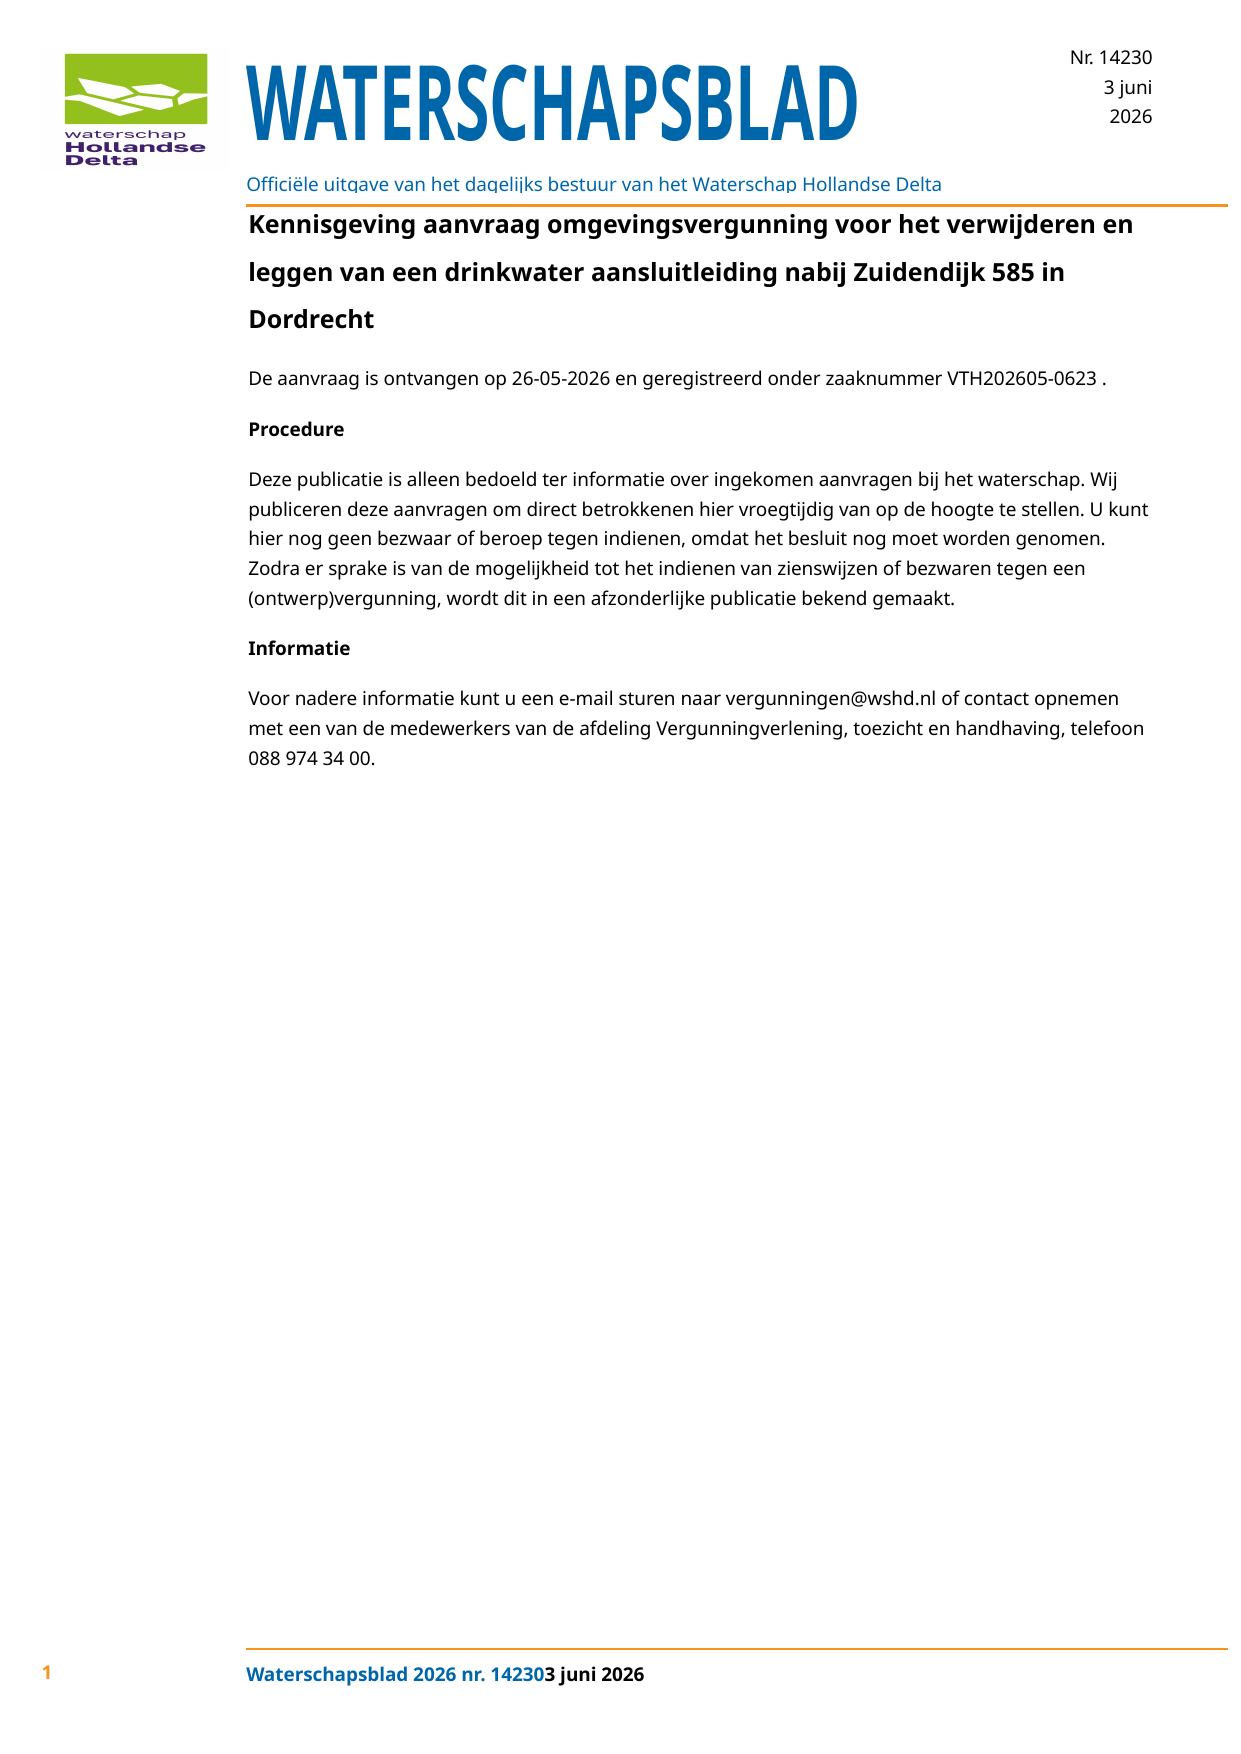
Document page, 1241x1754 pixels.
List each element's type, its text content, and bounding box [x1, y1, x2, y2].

picture [41, 47, 231, 172]
text De aanvraag is ontvangen op 26-05-2026 en geregistreerd onder zaaknummer VTH202605-0623 . [248, 366, 1152, 391]
text Voor nadere informatie kunt u een e-mail sturen naar vergunningen@wshd.nl of contact opnemen met een van de medewerkers van de afdeling Vergunningverlening, toezicht en handhaving, telefoon 088 974 34 00. [248, 686, 1152, 770]
text Procedure [248, 416, 1152, 442]
text Deze publicatie is alleen bedoeld ter informatie over ingekomen aanvragen bij het waterschap. Wij publiceren deze aanvragen om direct betrokkenen hier vroegtijdig van op de hoogte te stellen. U kunt hier nog geen bezwaar of beroep tegen indienen, omdat het besluit nog moet worden genomen. Zodra er sprake is van de mogelijkheid tot het indienen van zienswijzen of bezwaren tegen een (ontwerp)vergunning, wordt dit in een afzonderlijke publicatie bekend gemaakt. [248, 466, 1152, 610]
text Informatie [248, 635, 1152, 661]
text Kennisgeving aanvraag omgevingsvergunning voor het verwijderen en leggen van een drinkwater aansluitleiding nabij Zuidendijk 585 in Dordrecht [248, 207, 1152, 336]
